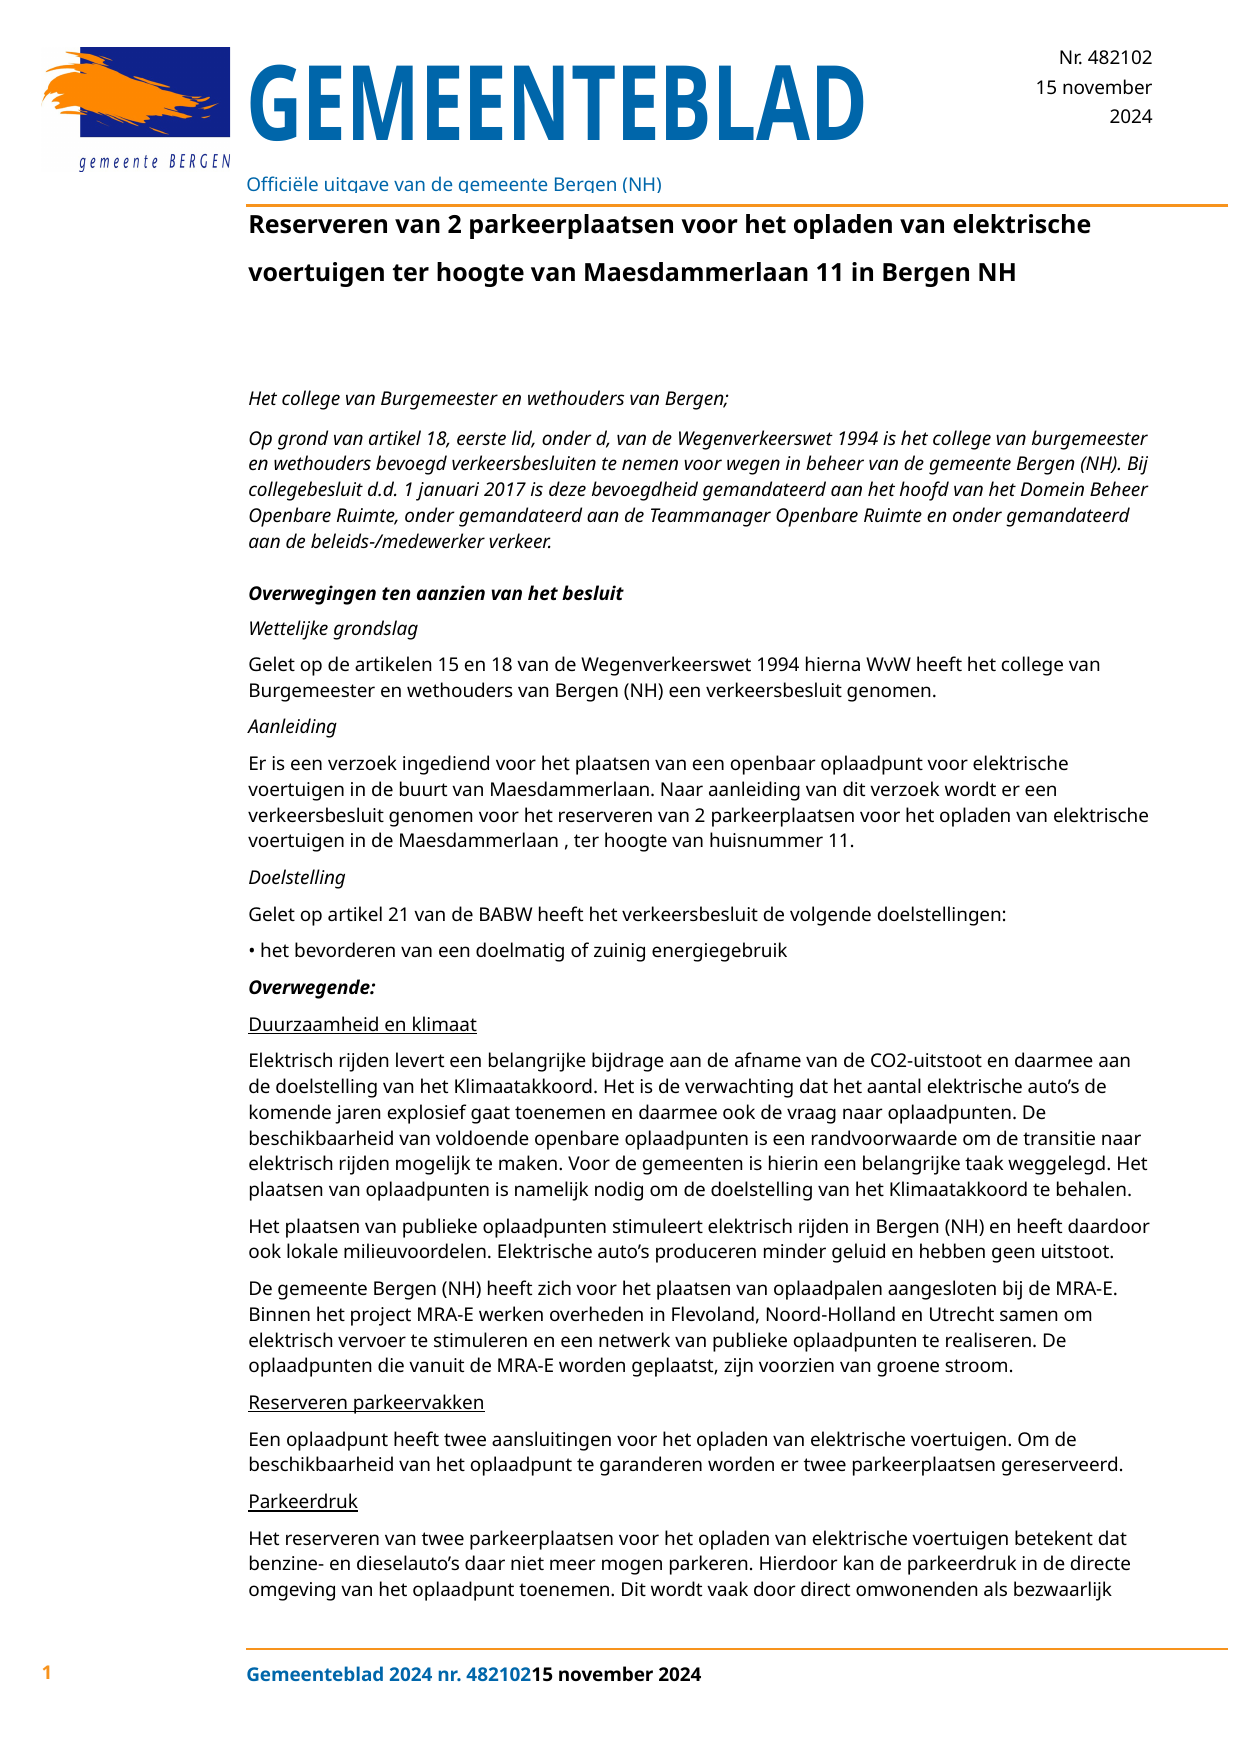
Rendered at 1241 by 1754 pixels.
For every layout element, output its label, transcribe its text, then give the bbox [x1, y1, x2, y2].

text Gelet op artikel 21 van de BABW heeft het verkeersbesluit de volgende doelstellingen: [248, 901, 1152, 927]
text • het bevorderen van een doelmatig of zuinig energiegebruik [248, 938, 1152, 963]
text Het reserveren van twee parkeerplaatsen voor het opladen van elektrische voertuigen betekent dat benzine- en dieselauto’s daar niet meer mogen parkeren. Hierdoor kan de parkeerdruk in de directe omgeving van het oplaadpunt toenemen. Dit wordt vaak door direct omwonenden als bezwaarlijk [248, 1525, 1152, 1602]
text Een oplaadpunt heeft twee aansluitingen voor het opladen van elektrische voertuigen. Om de beschikbaarheid van het oplaadpunt te garanderen worden er twee parkeerplaatsen gereserveerd. [248, 1426, 1152, 1477]
text Duurzaamheid en klimaat [248, 1011, 1152, 1037]
text Het plaatsen van publieke oplaadpunten stimuleert elektrisch rijden in Bergen (NH) en heeft daardoor ook lokale milieuvoordelen. Elektrische auto’s produceren minder geluid en hebben geen uitstoot. [248, 1213, 1152, 1264]
text De gemeente Bergen (NH) heeft zich voor het plaatsen van oplaadpalen aangesloten bij de MRA-E. Binnen het project MRA-E werken overheden in Flevoland, Noord-Holland en Utrecht samen om elektrisch vervoer te stimuleren en een netwerk van publieke oplaadpunten te realiseren. De oplaadpunten die vanuit de MRA-E worden geplaatst, zijn voorzien van groene stroom. [248, 1275, 1152, 1378]
text Er is een verzoek ingediend voor het plaatsen van een openbaar oplaadpunt voor elektrische voertuigen in de buurt van Maesdammerlaan. Naar aanleiding van dit verzoek wordt er een verkeersbesluit genomen voor het reserveren van 2 parkeerplaatsen voor het opladen van elektrische voertuigen in de Maesdammerlaan , ter hoogte van huisnummer 11. [248, 750, 1152, 853]
text Overwegende: [248, 974, 1152, 1000]
text Gelet op de artikelen 15 en 18 van de Wegenverkeerswet 1994 hierna WvW heeft het college van Burgemeester en wethouders van Bergen (NH) een verkeersbesluit genomen. [248, 651, 1152, 703]
picture [41, 47, 231, 172]
text Aanleiding [248, 714, 1152, 739]
text Parkeerdruk [248, 1488, 1152, 1514]
text Op grond van artikel 18, eerste lid, onder d, van de Wegenverkeerswet 1994 is het college van burgemeester en wethouders bevoegd verkeersbesluiten te nemen voor wegen in beheer van de gemeente Bergen (NH). Bij collegebesluit d.d. 1 januari 2017 is deze bevoegdheid gemandateerd aan het hoofd van het Domein Beheer Openbare Ruimte, onder gemandateerd aan de Teammanager Openbare Ruimte en onder gemandateerd aan de beleids-/medewerker verkeer. [248, 425, 1152, 553]
text Reserveren van 2 parkeerplaatsen voor het opladen van elektrische voertuigen ter hoogte van Maesdammerlaan 11 in Bergen NH [248, 207, 1152, 288]
text Doelstelling [248, 864, 1152, 890]
text Overwegingen ten aanzien van het besluit [248, 581, 1152, 606]
text Elektrisch rijden levert een belangrijke bijdrage aan de afname van de CO2-uitstoot en daarmee aan de doelstelling van het Klimaatakkoord. Het is de verwachting dat het aantal elektrische auto’s de komende jaren explosief gaat toenemen en daarmee ook de vraag naar oplaadpunten. De beschikbaarheid van voldoende openbare oplaadpunten is een randvoorwaarde om de transitie naar elektrisch rijden mogelijk te maken. Voor de gemeenten is hierin een belangrijke taak weggelegd. Het plaatsen van oplaadpunten is namelijk nodig om de doelstelling van het Klimaatakkoord te behalen. [248, 1048, 1152, 1202]
text Wettelijke grondslag [248, 615, 1152, 640]
text Het college van Burgemeester en wethouders van Bergen; [248, 386, 1152, 411]
text Reserveren parkeervakken [248, 1389, 1152, 1415]
